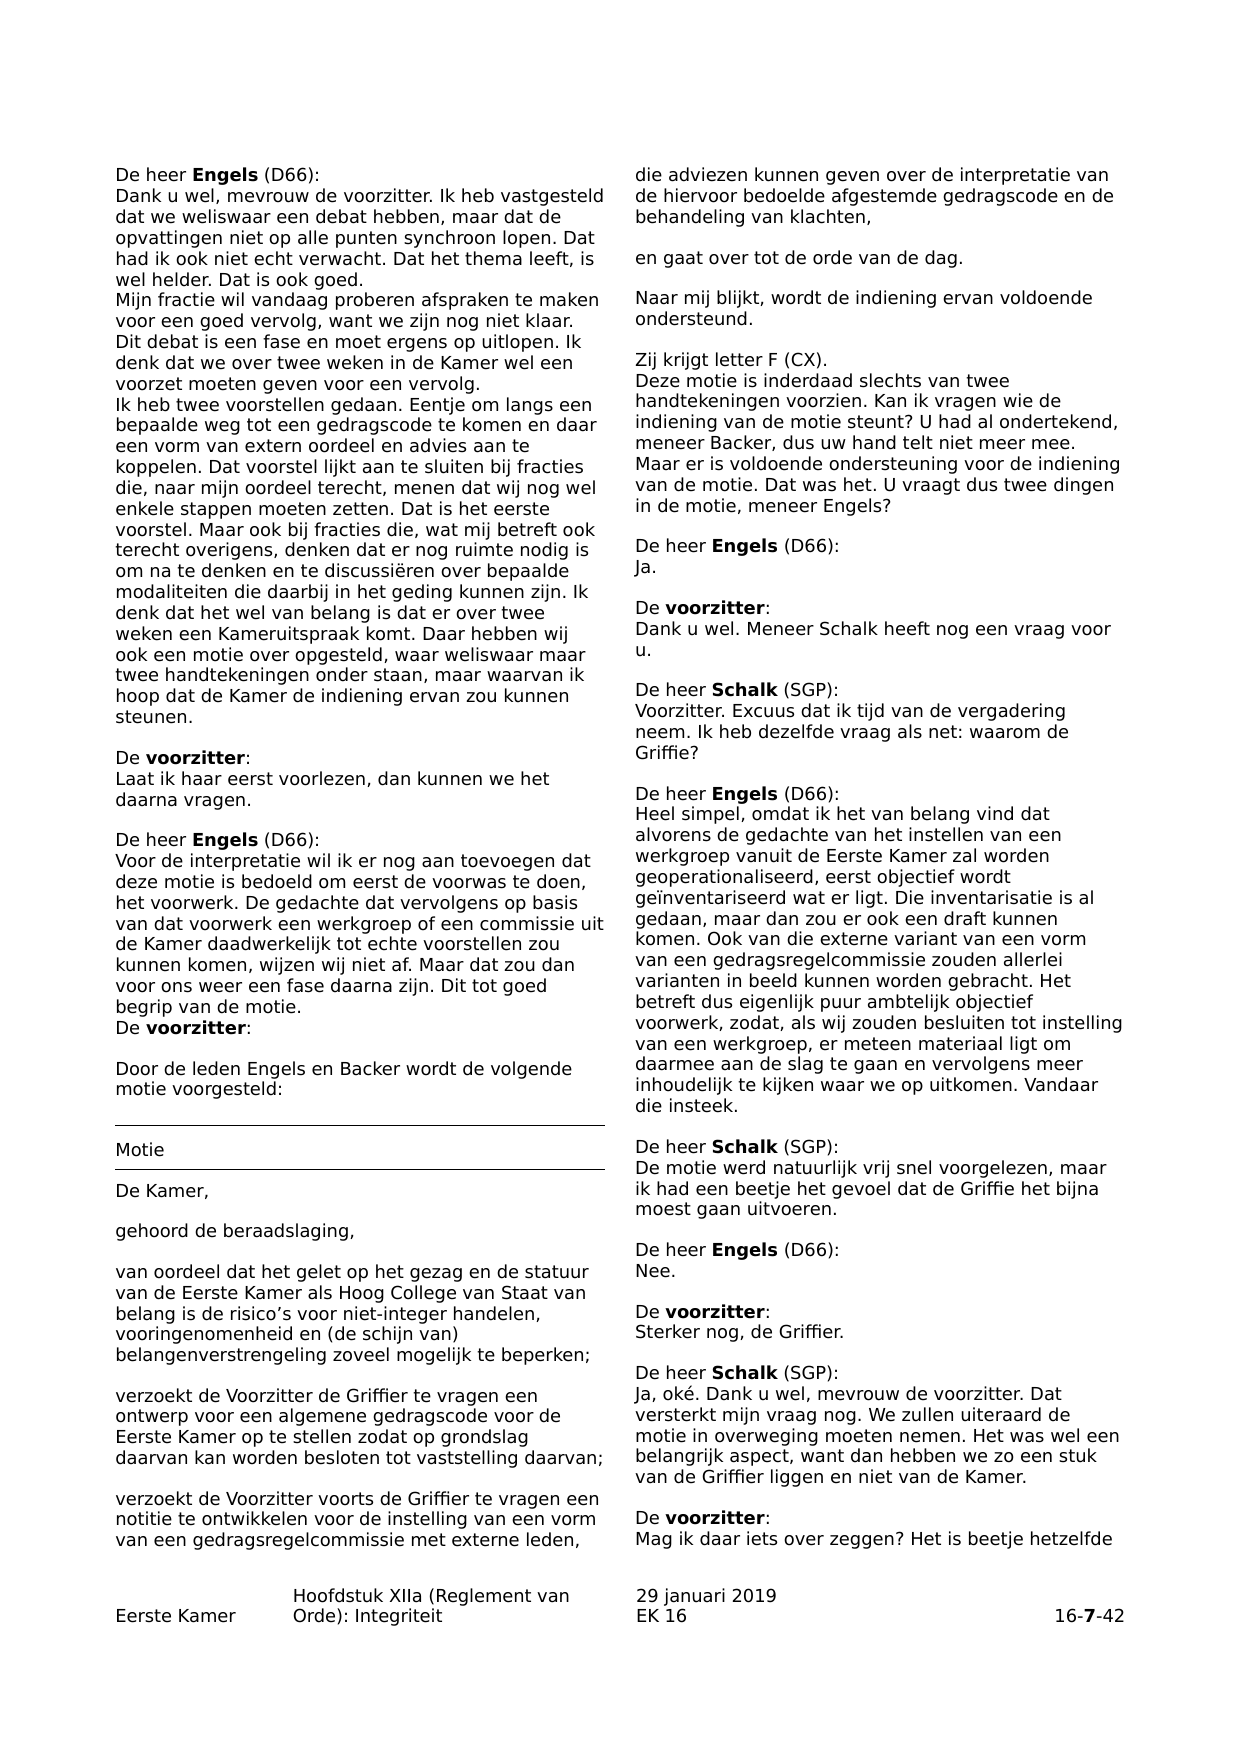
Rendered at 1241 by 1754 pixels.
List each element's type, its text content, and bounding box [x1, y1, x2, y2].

text gehoord de beraadslaging, [115, 1221, 605, 1242]
text De heer Schalk (SGP): [635, 1363, 1125, 1384]
text De voorzitter: [115, 1017, 605, 1038]
text Heel simpel, omdat ik het van belang vind dat alvorens de gedachte van het instellen van een werkgroep vanuit de Eerste Kamer zal worden geoperationaliseerd, eerst objectief wordt geïnventariseerd wat er ligt. Die inventarisatie is al gedaan, maar dan zou er ook een draft kunnen komen. Ook van die externe variant van een vorm van een gedragsregelcommissie zouden allerlei varianten in beeld kunnen worden gebracht. Het betreft dus eigenlijk puur ambtelijk objectief voorwerk, zodat, als wij zouden besluiten tot instelling van een werkgroep, er meteen materiaal ligt om daarmee aan de slag te gaan en vervolgens meer inhoudelijk te kijken waar we op uitkomen. Vandaar die insteek. [635, 804, 1125, 1117]
text verzoekt de Voorzitter de Griffier te vragen een ontwerp voor een algemene gedragscode voor de Eerste Kamer op te stellen zodat op grondslag daarvan kan worden besloten tot vaststelling daarvan; [115, 1386, 605, 1468]
text De voorzitter: [635, 1508, 1125, 1529]
text die adviezen kunnen geven over de interpretatie van de hiervoor bedoelde afgestemde gedragscode en de behandeling van klachten, [635, 165, 1125, 227]
text De heer Engels (D66): [115, 165, 605, 186]
text verzoekt de Voorzitter voorts de Griffier te vragen een notitie te ontwikkelen voor de instelling van een vorm van een gedragsregelcommissie met externe leden, [115, 1488, 605, 1551]
text van oordeel dat het gelet op het gezag en de statuur van de Eerste Kamer als Hoog College van Staat van belang is de risico’s voor niet-integer handelen, vooringenomenheid en (de schijn van) belangenverstrengeling zoveel mogelijk te beperken; [115, 1262, 605, 1366]
text De Kamer, [115, 1180, 605, 1201]
text Zij krijgt letter F (CX). [635, 350, 1125, 370]
text De voorzitter: [635, 598, 1125, 618]
text Dank u wel, mevrouw de voorzitter. Ik heb vastgesteld dat we weliswaar een debat hebben, maar dat de opvattingen niet op alle punten synchroon lopen. Dat had ik ook niet echt verwacht. Dat het thema leeft, is wel helder. Dat is ook goed. [115, 186, 605, 290]
text De heer Schalk (SGP): [635, 1137, 1125, 1157]
text Voor de interpretatie wil ik er nog aan toevoegen dat deze motie is bedoeld om eerst de voorwas te doen, het voorwerk. De gedachte dat vervolgens op basis van dat voorwerk een werkgroep of een commissie uit de Kamer daadwerkelijk tot echte voorstellen zou kunnen komen, wijzen wij niet af. Maar dat zou dan voor ons weer een fase daarna zijn. Dit tot goed begrip van de motie. [115, 851, 605, 1017]
text Ja, oké. Dank u wel, mevrouw de voorzitter. Dat versterkt mijn vraag nog. We zullen uiteraard de motie in overweging moeten nemen. Het was wel een belangrijk aspect, want dan hebben we zo een stuk van de Griffier liggen en niet van de Kamer. [635, 1384, 1125, 1488]
text Sterker nog, de Griffier. [635, 1322, 1125, 1343]
text De heer Engels (D66): [635, 1240, 1125, 1261]
text Motie [115, 1140, 605, 1160]
text De motie werd natuurlijk vrij snel voorgelezen, maar ik had een beetje het gevoel dat de Griffie het bijna moest gaan uitvoeren. [635, 1157, 1125, 1220]
text De heer Schalk (SGP): [635, 680, 1125, 701]
text Deze motie is inderdaad slechts van twee handtekeningen voorzien. Kan ik vragen wie de indiening van de motie steunt? U had al ondertekend, meneer Backer, dus uw hand telt niet meer mee. Maar er is voldoende ondersteuning voor de indiening van de motie. Dat was het. U vraagt dus twee dingen in de motie, meneer Engels? [635, 370, 1125, 516]
text De voorzitter: [115, 748, 605, 768]
text Mijn fractie wil vandaag proberen afspraken te maken voor een goed vervolg, want we zijn nog niet klaar. Dit debat is een fase en moet ergens op uitlopen. Ik denk dat we over twee weken in de Kamer wel een voorzet moeten geven voor een vervolg. [115, 290, 605, 394]
text De voorzitter: [635, 1301, 1125, 1322]
text Laat ik haar eerst voorlezen, dan kunnen we het daarna vragen. [115, 768, 605, 810]
text en gaat over tot de orde van de dag. [635, 247, 1125, 268]
text Naar mij blijkt, wordt de indiening ervan voldoende ondersteund. [635, 288, 1125, 330]
text De heer Engels (D66): [635, 536, 1125, 557]
text De heer Engels (D66): [635, 783, 1125, 804]
text Door de leden Engels en Backer wordt de volgende motie voorgesteld: [115, 1058, 605, 1100]
text Dank u wel. Meneer Schalk heeft nog een vraag voor u. [635, 618, 1125, 660]
text De heer Engels (D66): [115, 830, 605, 851]
text Voorzitter. Excuus dat ik tijd van de vergadering neem. Ik heb dezelfde vraag als net: waarom de Griffie? [635, 701, 1125, 763]
text Nee. [635, 1261, 1125, 1281]
text Ik heb twee voorstellen gedaan. Eentje om langs een bepaalde weg tot een gedragscode te komen en daar een vorm van extern oordeel en advies aan te koppelen. Dat voorstel lijkt aan te sluiten bij fracties die, naar mijn oordeel terecht, menen dat wij nog wel enkele stappen moeten zetten. Dat is het eerste voorstel. Maar ook bij fracties die, wat mij betreft ook terecht overigens, denken dat er nog ruimte nodig is om na te denken en te discussiëren over bepaalde modaliteiten die daarbij in het geding kunnen zijn. Ik denk dat het wel van belang is dat er over twee weken een Kameruitspraak komt. Daar hebben wij ook een motie over opgesteld, waar weliswaar maar twee handtekeningen onder staan, maar waarvan ik hoop dat de Kamer de indiening ervan zou kunnen steunen. [115, 394, 605, 728]
text Ja. [635, 557, 1125, 578]
text Mag ik daar iets over zeggen? Het is beetje hetzelfde [635, 1529, 1125, 1549]
